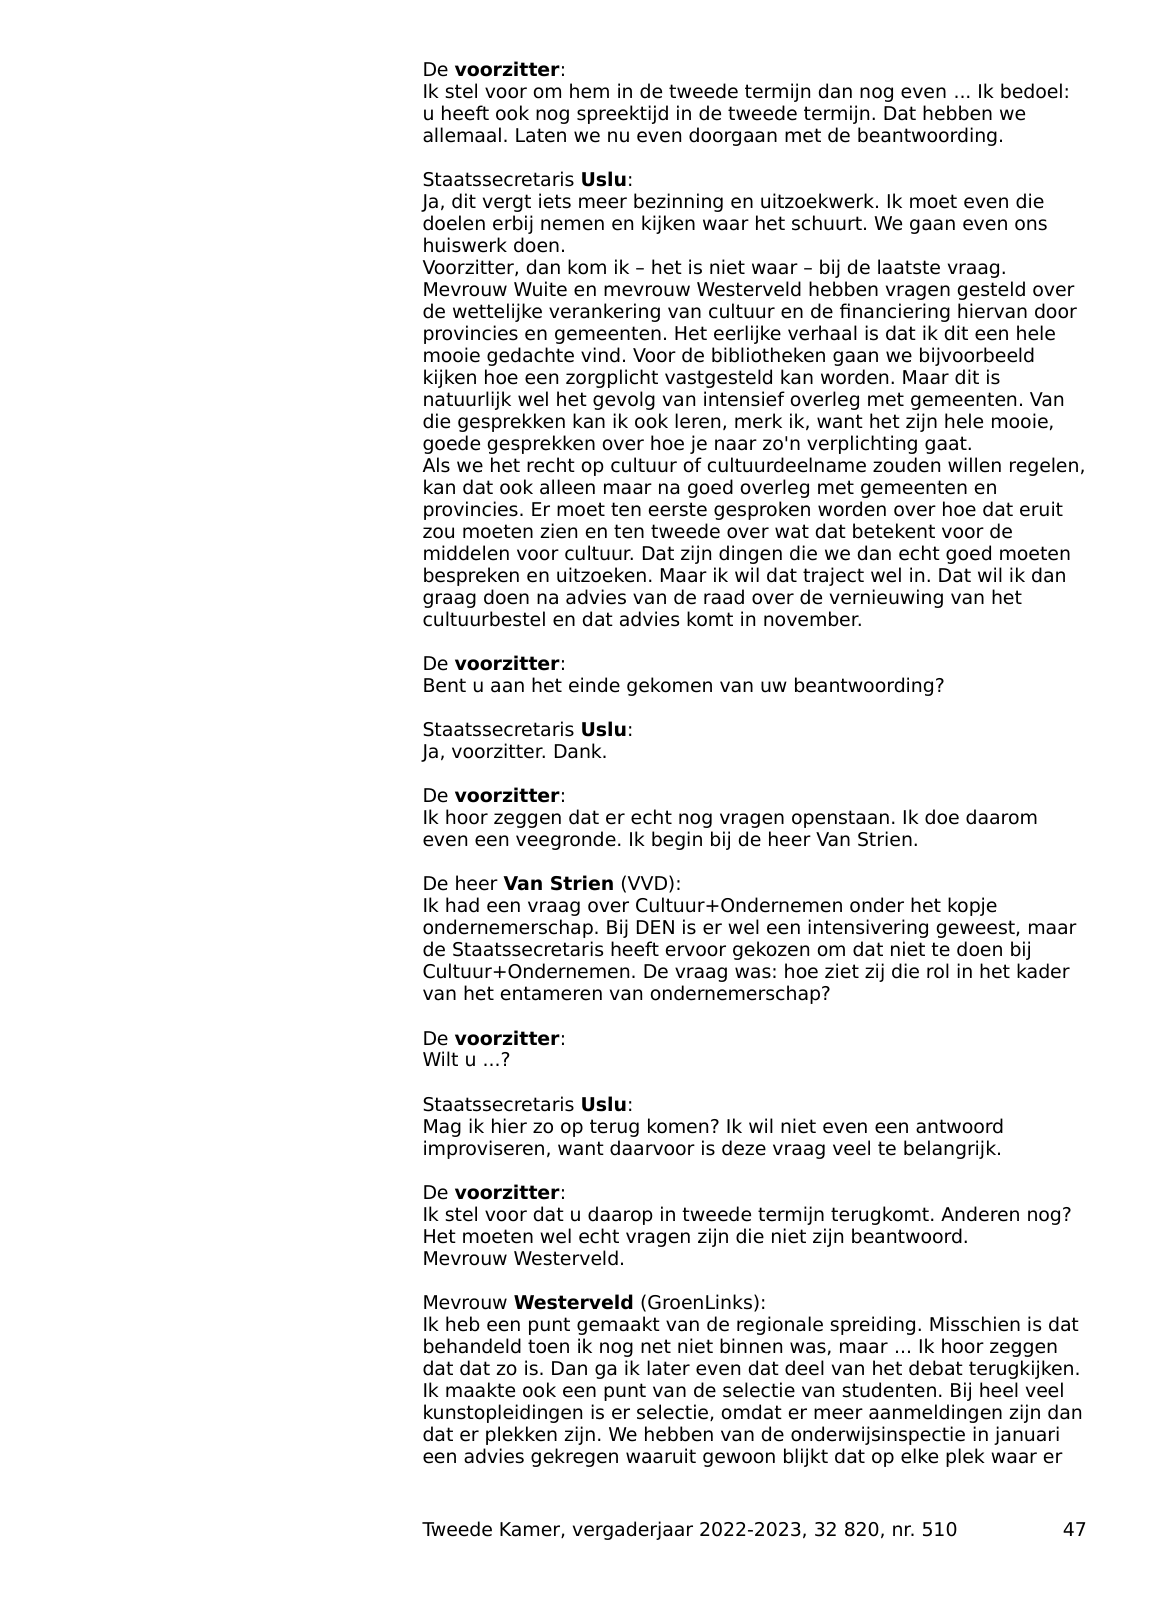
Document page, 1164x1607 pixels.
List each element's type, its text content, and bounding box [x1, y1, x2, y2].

text Voorzitter, dan kom ik – het is niet waar – bij de laatste vraag. Mevrouw Wuite en mevrouw Westerveld hebben vragen gesteld over de wettelijke verankering van cultuur en de financiering hiervan door provincies en gemeenten. Het eerlijke verhaal is dat ik dit een hele mooie gedachte vind. Voor de bibliotheken gaan we bijvoorbeeld kijken hoe een zorgplicht vastgesteld kan worden. Maar dit is natuurlijk wel het gevolg van intensief overleg met gemeenten. Van die gesprekken kan ik ook leren, merk ik, want het zijn hele mooie, goede gesprekken over hoe je naar zo'n verplichting gaat. [422, 257, 1087, 455]
text De voorzitter: [422, 785, 1087, 807]
text Staatssecretaris Uslu: [422, 719, 1087, 741]
text Bent u aan het einde gekomen van uw beantwoording? [422, 675, 1087, 697]
text Ik stel voor dat u daarop in tweede termijn terugkomt. Anderen nog? Het moeten wel echt vragen zijn die niet zijn beantwoord. [422, 1204, 1087, 1248]
text Ik maakte ook een punt van de selectie van studenten. Bij heel veel kunstopleidingen is er selectie, omdat er meer aanmeldingen zijn dan dat er plekken zijn. We hebben van de onderwijsinspectie in januari een advies gekregen waaruit gewoon blijkt dat op elke plek waar er [422, 1380, 1087, 1468]
text Ik had een vraag over Cultuur+Ondernemen onder het kopje ondernemerschap. Bij DEN is er wel een intensivering geweest, maar de Staatssecretaris heeft ervoor gekozen om dat niet te doen bij Cultuur+Ondernemen. De vraag was: hoe ziet zij die rol in het kader van het entameren van ondernemerschap? [422, 895, 1087, 1005]
text De voorzitter: [422, 59, 1087, 81]
text Ja, dit vergt iets meer bezinning en uitzoekwerk. Ik moet even die doelen erbij nemen en kijken waar het schuurt. We gaan even ons huiswerk doen. [422, 191, 1087, 257]
text Ja, voorzitter. Dank. [422, 741, 1087, 763]
text Wilt u ...? [422, 1049, 1087, 1071]
text Mag ik hier zo op terug komen? Ik wil niet even een antwoord improviseren, want daarvoor is deze vraag veel te belangrijk. [422, 1116, 1087, 1159]
text De voorzitter: [422, 653, 1087, 675]
text Ik hoor zeggen dat er echt nog vragen openstaan. Ik doe daarom even een veegronde. Ik begin bij de heer Van Strien. [422, 807, 1087, 851]
text Staatssecretaris Uslu: [422, 1093, 1087, 1116]
text Als we het recht op cultuur of cultuurdeelname zouden willen regelen, kan dat ook alleen maar na goed overleg met gemeenten en provincies. Er moet ten eerste gesproken worden over hoe dat eruit zou moeten zien en ten tweede over wat dat betekent voor de middelen voor cultuur. Dat zijn dingen die we dan echt goed moeten bespreken en uitzoeken. Maar ik wil dat traject wel in. Dat wil ik dan graag doen na advies van de raad over de vernieuwing van het cultuurbestel en dat advies komt in november. [422, 455, 1087, 631]
text De voorzitter: [422, 1182, 1087, 1204]
text De heer Van Strien (VVD): [422, 873, 1087, 895]
text De voorzitter: [422, 1027, 1087, 1049]
text Mevrouw Westerveld (GroenLinks): [422, 1292, 1087, 1314]
text Mevrouw Westerveld. [422, 1248, 1087, 1269]
text Ik heb een punt gemaakt van de regionale spreiding. Misschien is dat behandeld toen ik nog net niet binnen was, maar ... Ik hoor zeggen dat dat zo is. Dan ga ik later even dat deel van het debat terugkijken. [422, 1314, 1087, 1380]
text Ik stel voor om hem in de tweede termijn dan nog even ... Ik bedoel: u heeft ook nog spreektijd in de tweede termijn. Dat hebben we allemaal. Laten we nu even doorgaan met de beantwoording. [422, 81, 1087, 147]
text Staatssecretaris Uslu: [422, 169, 1087, 191]
